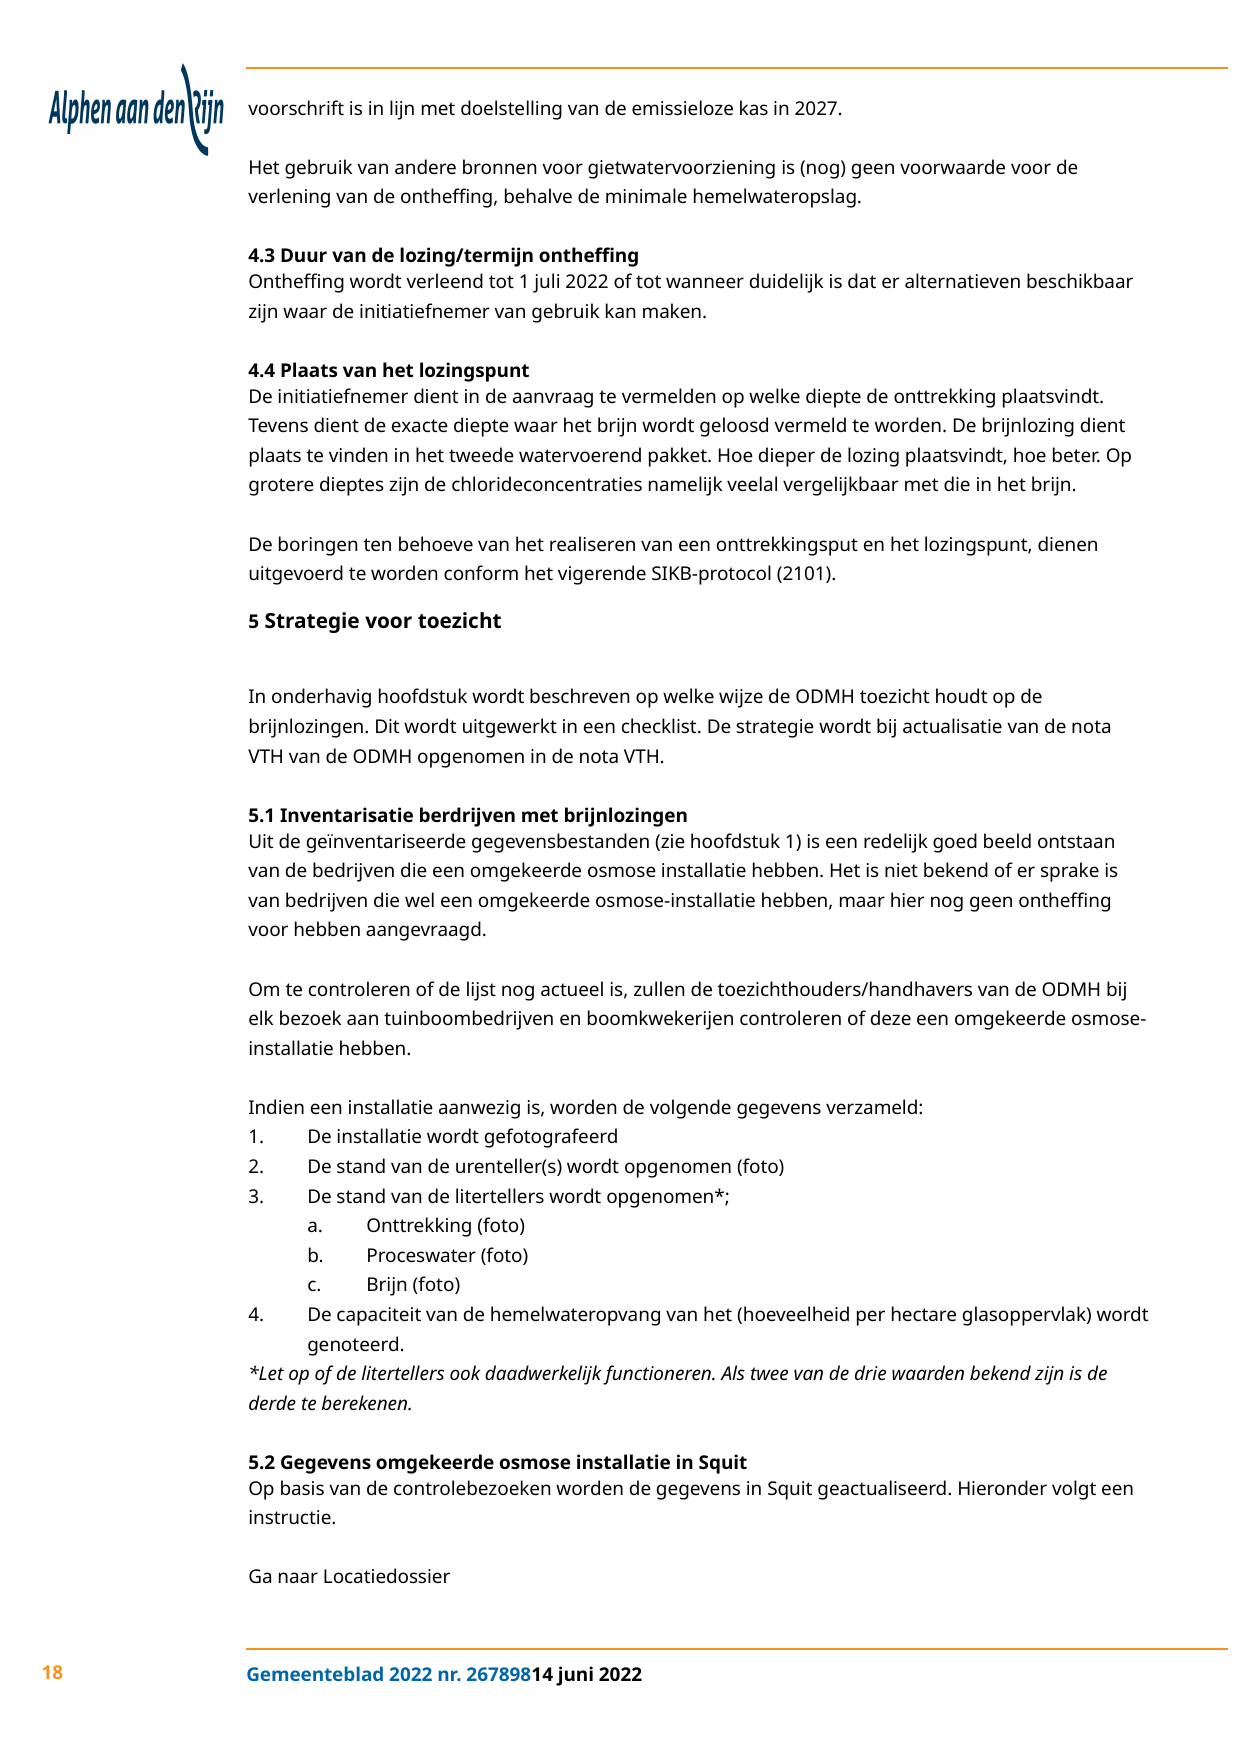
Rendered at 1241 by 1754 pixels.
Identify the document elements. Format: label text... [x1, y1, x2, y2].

text Het gebruik van andere bronnen voor gietwatervoorziening is (nog) geen voorwaarde voor de verlening van de ontheffing, behalve de minimale hemelwateropslag. [248, 154, 1152, 209]
text De initiatiefnemer dient in de aanvraag te vermelden op welke diepte de onttrekking plaatsvindt. Tevens dient de exacte diepte waar het brijn wordt geloosd vermeld te worden. De brijnlozing dient plaats te vinden in het tweede watervoerend pakket. Hoe dieper de lozing plaatsvindt, hoe beter. Op grotere dieptes zijn de chlorideconcentraties namelijk veelal vergelijkbaar met die in het brijn. [248, 383, 1152, 497]
list Proceswater (foto) [307, 1242, 1152, 1268]
text Ontheffing wordt verleend tot 1 juli 2022 of tot wanneer duidelijk is dat er alternatieven beschikbaar zijn waar de initiatiefnemer van gebruik kan maken. [248, 268, 1152, 324]
list De capaciteit van de hemelwateropvang van het (hoeveelheid per hectare glasoppervlak) wordt genoteerd. [248, 1301, 1152, 1356]
text Uit de geïnventariseerde gegevensbestanden (zie hoofdstuk 1) is een redelijk goed beeld ontstaan van de bedrijven die een omgekeerde osmose installatie hebben. Het is niet bekend of er sprake is van bedrijven die wel een omgekeerde osmose-installatie hebben, maar hier nog geen ontheffing voor hebben aangevraagd. [248, 828, 1152, 942]
picture [41, 47, 231, 172]
text 4.3 Duur van de lozing/termijn ontheffing [248, 243, 1152, 268]
list De stand van de urenteller(s) wordt opgenomen (foto) [248, 1153, 1152, 1179]
text De boringen ten behoeve van het realiseren van een onttrekkingsput en het lozingspunt, dienen uitgevoerd te worden conform het vigerende SIKB-protocol (2101). [248, 531, 1152, 586]
text Indien een installatie aanwezig is, worden de volgende gegevens verzameld: [248, 1094, 1152, 1120]
text In onderhavig hoofdstuk wordt beschreven op welke wijze de ODMH toezicht houdt op de brijnlozingen. Dit wordt uitgewerkt in een checklist. De strategie wordt bij actualisatie van de nota VTH van de ODMH opgenomen in de nota VTH. [248, 684, 1152, 769]
text Om te controleren of de lijst nog actueel is, zullen de toezichthouders/handhavers van de ODMH bij elk bezoek aan tuinboombedrijven en boomkwekerijen controleren of deze een omgekeerde osmose-installatie hebben. [248, 976, 1152, 1061]
text voorschrift is in lijn met doelstelling van de emissieloze kas in 2027. [248, 95, 1152, 121]
text Ga naar Locatiedossier [248, 1563, 1152, 1589]
list De installatie wordt gefotografeerd [248, 1124, 1152, 1149]
list De stand van de litertellers wordt opgenomen*; [248, 1183, 1152, 1208]
text 5 Strategie voor toezicht [248, 606, 1152, 634]
text 4.4 Plaats van het lozingspunt [248, 357, 1152, 383]
list Onttrekking (foto) [307, 1212, 1152, 1238]
text Op basis van de controlebezoeken worden de gegevens in Squit geactualiseerd. Hieronder volgt een instructie. [248, 1475, 1152, 1530]
text *Let op of de litertellers ook daadwerkelijk functioneren. Als twee van de drie waarden bekend zijn is de derde te berekenen. [248, 1360, 1152, 1416]
list Brijn (foto) [307, 1272, 1152, 1297]
text 5.2 Gegevens omgekeerde osmose installatie in Squit [248, 1449, 1152, 1475]
text 5.1 Inventarisatie berdrijven met brijnlozingen [248, 802, 1152, 828]
